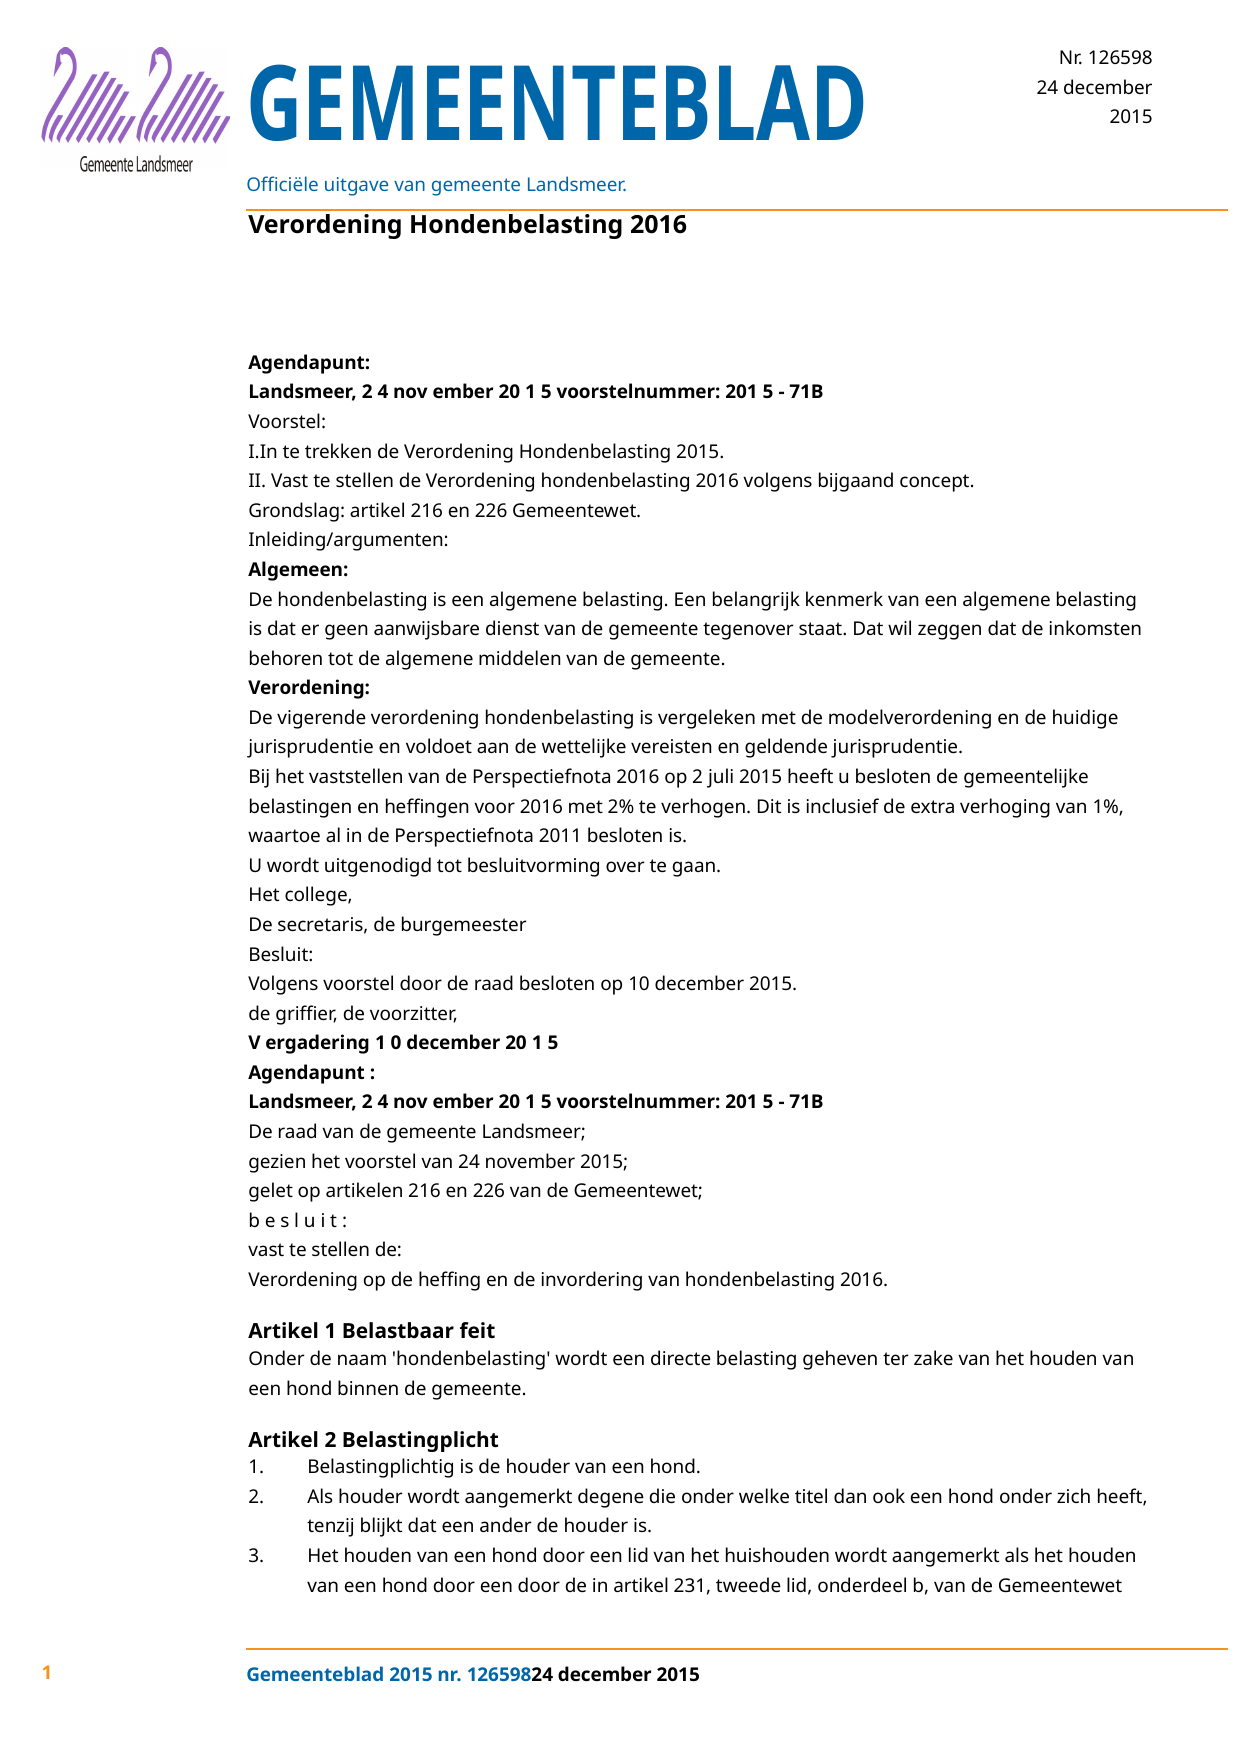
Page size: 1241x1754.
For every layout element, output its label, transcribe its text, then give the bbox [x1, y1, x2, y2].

text Verordening op de heffing en de invordering van hondenbelasting 2016. [248, 1266, 1152, 1292]
text Landsmeer, 2 4 nov ember 20 1 5 voorstelnummer: 201 5 - 71B [248, 1089, 1152, 1114]
text Besluit: [248, 941, 1152, 967]
text II. Vast te stellen de Verordening hondenbelasting 2016 volgens bijgaand concept. [248, 467, 1152, 493]
text Inleiding/argumenten: [248, 527, 1152, 552]
text Onder de naam 'hondenbelasting' wordt een directe belasting geheven ter zake van het houden van een hond binnen de gemeente. [248, 1345, 1152, 1400]
text Volgens voorstel door de raad besloten op 10 december 2015. [248, 970, 1152, 996]
text De secretaris, de burgemeester [248, 911, 1152, 937]
text Grondslag: artikel 216 en 226 Gemeentewet. [248, 497, 1152, 523]
text gezien het voorstel van 24 november 2015; [248, 1148, 1152, 1174]
text Artikel 2 Belastingplicht [248, 1425, 1152, 1453]
text Landsmeer, 2 4 nov ember 20 1 5 voorstelnummer: 201 5 - 71B [248, 379, 1152, 404]
text De vigerende verordening hondenbelasting is vergeleken met de modelverordening en de huidige jurisprudentie en voldoet aan de wettelijke vereisten en geldende jurisprudentie. [248, 704, 1152, 759]
text gelet op artikelen 216 en 226 van de Gemeentewet; [248, 1177, 1152, 1203]
list Als houder wordt aangemerkt degene die onder welke titel dan ook een hond onder zich heeft, tenzij blijkt dat een ander de houder is. [248, 1483, 1152, 1538]
text Het college, [248, 882, 1152, 907]
text de griffier, de voorzitter, [248, 1000, 1152, 1026]
text Algemeen: [248, 556, 1152, 582]
list Belastingplichtig is de houder van een hond. [248, 1453, 1152, 1479]
text Voorstel: [248, 408, 1152, 434]
text Artikel 1 Belastbaar feit [248, 1317, 1152, 1345]
text De raad van de gemeente Landsmeer; [248, 1118, 1152, 1144]
text Verordening Hondenbelasting 2016 [248, 211, 1152, 241]
text Bij het vaststellen van de Perspectiefnota 2016 op 2 juli 2015 heeft u besloten de gemeentelijke belastingen en heffingen voor 2016 met 2% te verhogen. Dit is inclusief de extra verhoging van 1%, waartoe al in de Perspectiefnota 2011 besloten is. [248, 763, 1152, 848]
text Agendapunt: [248, 349, 1152, 375]
text b e s l u i t : [248, 1207, 1152, 1233]
text De hondenbelasting is een algemene belasting. Een belangrijk kenmerk van een algemene belasting is dat er geen aanwijsbare dienst van de gemeente tegenover staat. Dat wil zeggen dat de inkomsten behoren tot de algemene middelen van de gemeente. [248, 586, 1152, 671]
text Verordening: [248, 674, 1152, 700]
text I.In te trekken de Verordening Hondenbelasting 2015. [248, 438, 1152, 464]
text U wordt uitgenodigd tot besluitvorming over te gaan. [248, 852, 1152, 878]
list Het houden van een hond door een lid van het huishouden wordt aangemerkt als het houden van een hond door een door de in artikel 231, tweede lid, onderdeel b, van de Gemeentewet [248, 1542, 1152, 1598]
text V ergadering 1 0 december 20 1 5 [248, 1029, 1152, 1055]
picture [41, 47, 231, 172]
text vast te stellen de: [248, 1237, 1152, 1262]
text Agendapunt : [248, 1059, 1152, 1085]
